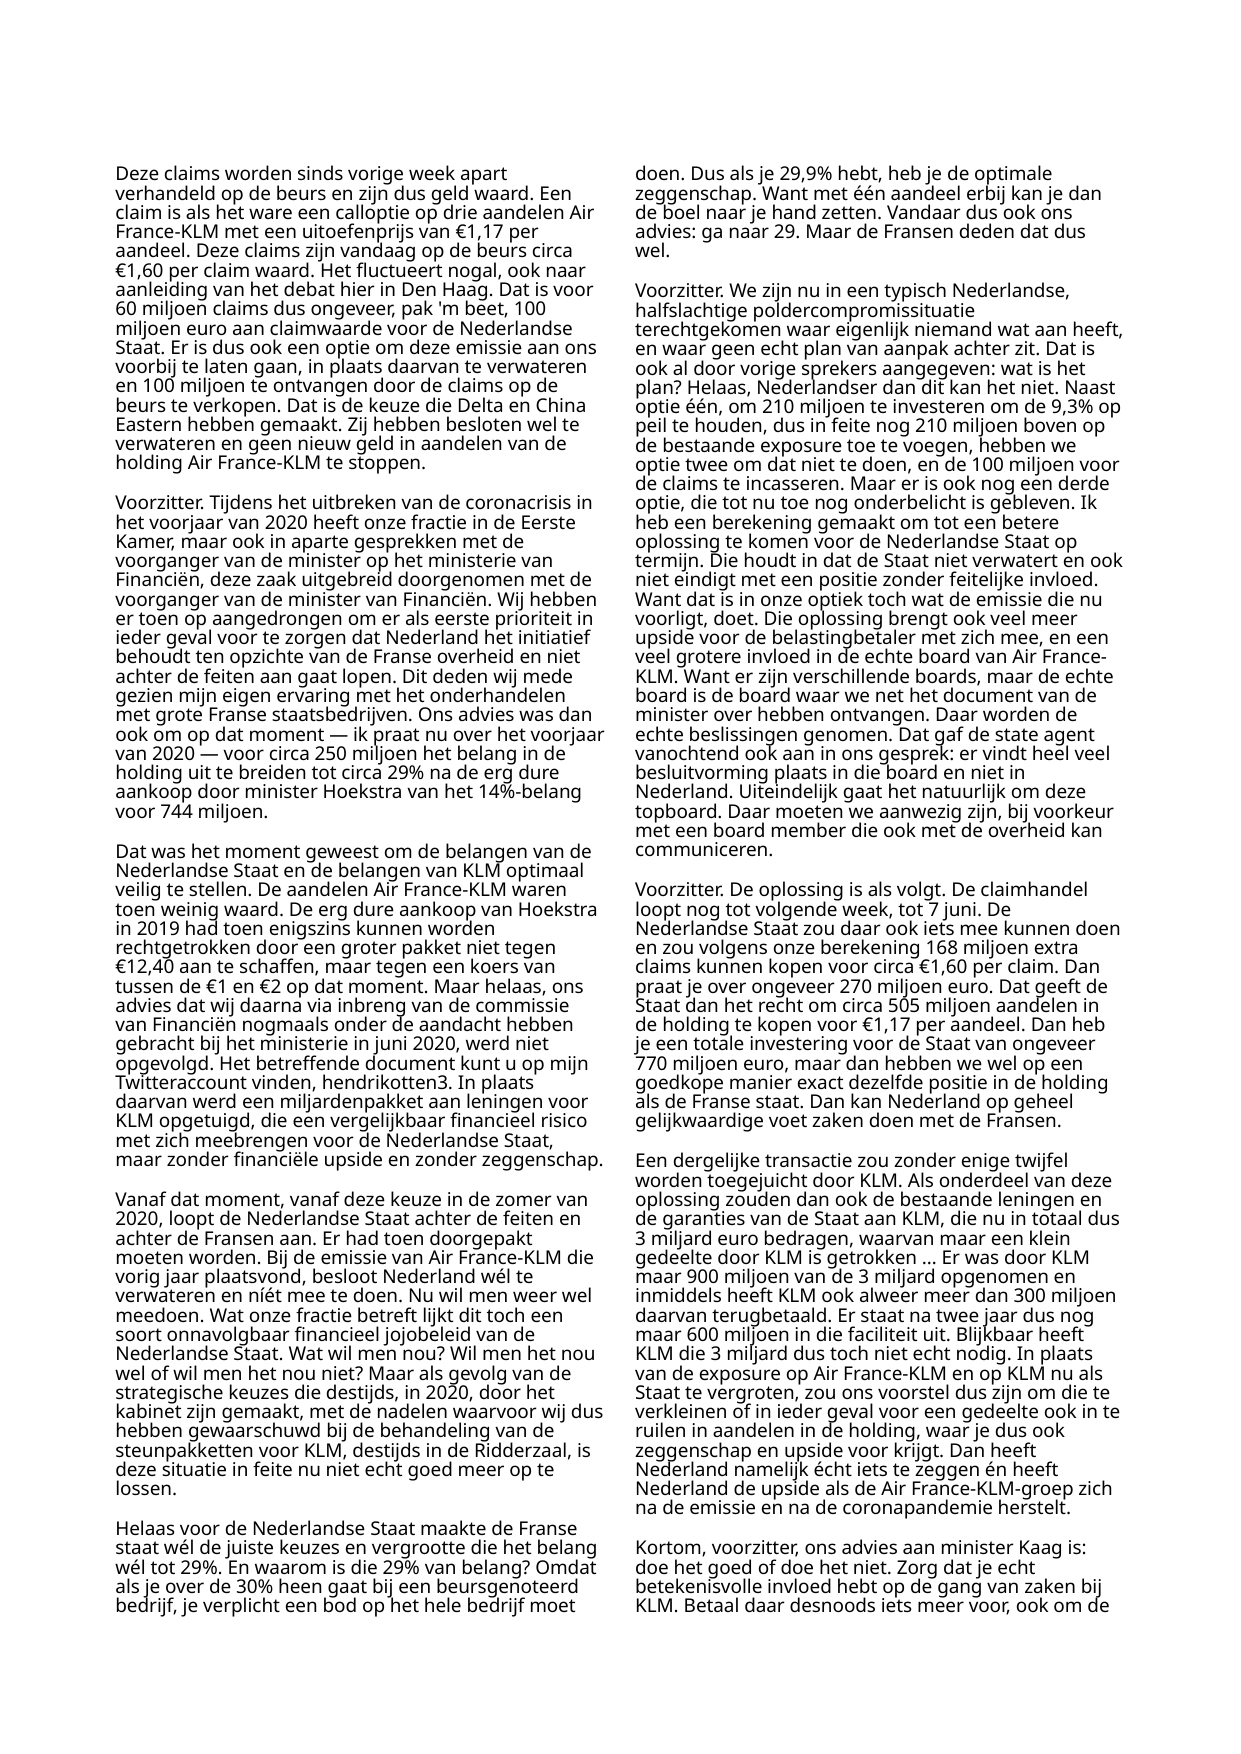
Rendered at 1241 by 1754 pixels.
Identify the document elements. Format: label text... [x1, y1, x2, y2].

text Voorzitter. We zijn nu in een typisch Nederlandse, halfslachtige poldercompromissituatie terechtgekomen waar eigenlijk niemand wat aan heeft, en waar geen echt plan van aanpak achter zit. Dat is ook al door vorige sprekers aangegeven: wat is het plan? Helaas, Nederlandser dan dit kan het niet. Naast optie één, om 210 miljoen te investeren om de 9,3% op peil te houden, dus in feite nog 210 miljoen boven op de bestaande exposure toe te voegen, hebben we optie twee om dat niet te doen, en de 100 miljoen voor de claims te incasseren. Maar er is ook nog een derde optie, die tot nu toe nog onderbelicht is gebleven. Ik heb een berekening gemaakt om tot een betere oplossing te komen voor de Nederlandse Staat op termijn. Die houdt in dat de Staat niet verwatert en ook niet eindigt met een positie zonder feitelijke invloed. Want dat is in onze optiek toch wat de emissie die nu voorligt, doet. Die oplossing brengt ook veel meer upside voor de belastingbetaler met zich mee, en een veel grotere invloed in de echte board van Air France-KLM. Want er zijn verschillende boards, maar de echte board is de board waar we net het document van de minister over hebben ontvangen. Daar worden de echte beslissingen genomen. Dat gaf de state agent vanochtend ook aan in ons gesprek: er vindt heel veel besluitvorming plaats in die board en niet in Nederland. Uiteindelijk gaat het natuurlijk om deze topboard. Daar moeten we aanwezig zijn, bij voorkeur met een board member die ook met de overheid kan communiceren. [635, 282, 1125, 861]
text Een dergelijke transactie zou zonder enige twijfel worden toegejuicht door KLM. Als onderdeel van deze oplossing zouden dan ook de bestaande leningen en de garanties van de Staat aan KLM, die nu in totaal dus 3 miljard euro bedragen, waarvan maar een klein gedeelte door KLM is getrokken … Er was door KLM maar 900 miljoen van de 3 miljard opgenomen en inmiddels heeft KLM ook alweer meer dan 300 miljoen daarvan terugbetaald. Er staat na twee jaar dus nog maar 600 miljoen in die faciliteit uit. Blijkbaar heeft KLM die 3 miljard dus toch niet echt nodig. In plaats van de exposure op Air France-KLM en op KLM nu als Staat te vergroten, zou ons voorstel dus zijn om die te verkleinen of in ieder geval voor een gedeelte ook in te ruilen in aandelen in de holding, waar je dus ook zeggenschap en upside voor krijgt. Dan heeft Nederland namelijk écht iets te zeggen én heeft Nederland de upside als de Air France-KLM-groep zich na de emissie en na de coronapandemie herstelt. [635, 1152, 1125, 1519]
text Dat was het moment geweest om de belangen van de Nederlandse Staat en de belangen van KLM optimaal veilig te stellen. De aandelen Air France-KLM waren toen weinig waard. De erg dure aankoop van Hoekstra in 2019 had toen enigszins kunnen worden rechtgetrokken door een groter pakket niet tegen €12,40 aan te schaffen, maar tegen een koers van tussen de €1 en €2 op dat moment. Maar helaas, ons advies dat wij daarna via inbreng van de commissie van Financiën nogmaals onder de aandacht hebben gebracht bij het ministerie in juni 2020, werd niet opgevolgd. Het betreffende document kunt u op mijn Twitteraccount vinden, hendrikotten3. In plaats daarvan werd een miljardenpakket aan leningen voor KLM opgetuigd, die een vergelijkbaar financieel risico met zich meebrengen voor de Nederlandse Staat, maar zonder financiële upside en zonder zeggenschap. [115, 843, 605, 1170]
text Kortom, voorzitter, ons advies aan minister Kaag is: doe het goed of doe het niet. Zorg dat je echt betekenisvolle invloed hebt op de gang van zaken bij KLM. Betaal daar desnoods iets meer voor, ook om de [635, 1539, 1125, 1616]
text Helaas voor de Nederlandse Staat maakte de Franse staat wél de juiste keuzes en vergrootte die het belang wél tot 29%. En waarom is die 29% van belang? Omdat als je over de 30% heen gaat bij een beursgenoteerd bedrijf, je verplicht een bod op het hele bedrijf moet [115, 1520, 605, 1616]
text doen. Dus als je 29,9% hebt, heb je de optimale zeggenschap. Want met één aandeel erbij kan je dan de boel naar je hand zetten. Vandaar dus ook ons advies: ga naar 29. Maar de Fransen deden dat dus wel. [635, 165, 1125, 262]
text Deze claims worden sinds vorige week apart verhandeld op de beurs en zijn dus geld waard. Een claim is als het ware een calloptie op drie aandelen Air France-KLM met een uitoefenprijs van €1,17 per aandeel. Deze claims zijn vandaag op de beurs circa €1,60 per claim waard. Het fluctueert nogal, ook naar aanleiding van het debat hier in Den Haag. Dat is voor 60 miljoen claims dus ongeveer, pak 'm beet, 100 miljoen euro aan claimwaarde voor de Nederlandse Staat. Er is dus ook een optie om deze emissie aan ons voorbij te laten gaan, in plaats daarvan te verwateren en 100 miljoen te ontvangen door de claims op de beurs te verkopen. Dat is de keuze die Delta en China Eastern hebben gemaakt. Zij hebben besloten wel te verwateren en geen nieuw geld in aandelen van de holding Air France-KLM te stoppen. [115, 165, 605, 474]
text Voorzitter. De oplossing is als volgt. De claimhandel loopt nog tot volgende week, tot 7 juni. De Nederlandse Staat zou daar ook iets mee kunnen doen en zou volgens onze berekening 168 miljoen extra claims kunnen kopen voor circa €1,60 per claim. Dan praat je over ongeveer 270 miljoen euro. Dat geeft de Staat dan het recht om circa 505 miljoen aandelen in de holding te kopen voor €1,17 per aandeel. Dan heb je een totale investering voor de Staat van ongeveer 770 miljoen euro, maar dan hebben we wel op een goedkope manier exact dezelfde positie in de holding als de Franse staat. Dan kan Nederland op geheel gelijkwaardige voet zaken doen met de Fransen. [635, 881, 1125, 1132]
text Voorzitter. Tijdens het uitbreken van de coronacrisis in het voorjaar van 2020 heeft onze fractie in de Eerste Kamer, maar ook in aparte gesprekken met de voorganger van de minister op het ministerie van Financiën, deze zaak uitgebreid doorgenomen met de voorganger van de minister van Financiën. Wij hebben er toen op aangedrongen om er als eerste prioriteit in ieder geval voor te zorgen dat Nederland het initiatief behoudt ten opzichte van de Franse overheid en niet achter de feiten aan gaat lopen. Dit deden wij mede gezien mijn eigen ervaring met het onderhandelen met grote Franse staatsbedrijven. Ons advies was dan ook om op dat moment — ik praat nu over het voorjaar van 2020 — voor circa 250 miljoen het belang in de holding uit te breiden tot circa 29% na de erg dure aankoop door minister Hoekstra van het 14%-belang voor 744 miljoen. [115, 494, 605, 822]
text Vanaf dat moment, vanaf deze keuze in de zomer van 2020, loopt de Nederlandse Staat achter de feiten en achter de Fransen aan. Er had toen doorgepakt moeten worden. Bij de emissie van Air France-KLM die vorig jaar plaatsvond, besloot Nederland wél te verwateren en níét mee te doen. Nu wil men weer wel meedoen. Wat onze fractie betreft lijkt dit toch een soort onnavolgbaar financieel jojobeleid van de Nederlandse Staat. Wat wil men nou? Wil men het nou wel of wil men het nou niet? Maar als gevolg van de strategische keuzes die destijds, in 2020, door het kabinet zijn gemaakt, met de nadelen waarvoor wij dus hebben gewaarschuwd bij de behandeling van de steunpakketten voor KLM, destijds in de Ridderzaal, is deze situatie in feite nu niet echt goed meer op te lossen. [115, 1191, 605, 1499]
